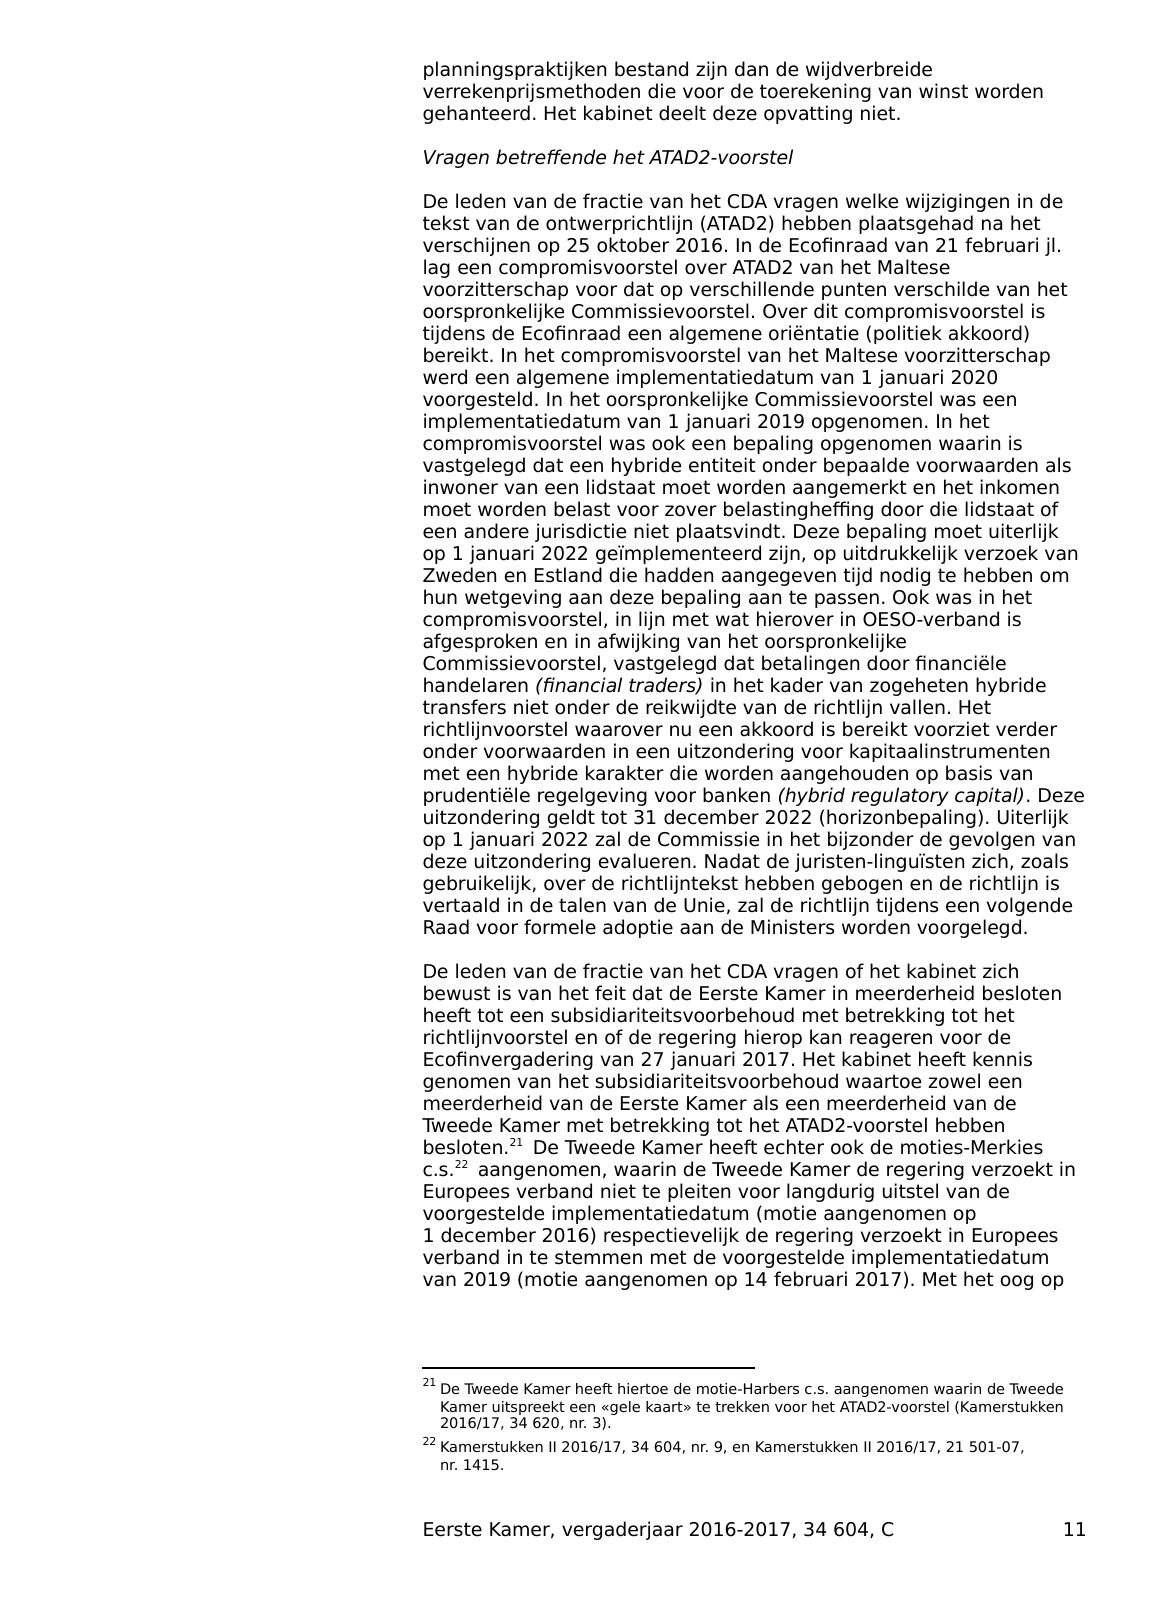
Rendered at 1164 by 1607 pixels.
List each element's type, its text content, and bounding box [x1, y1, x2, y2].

text De leden van de fractie van het CDA vragen welke wijzigingen in de tekst van de ontwerprichtlijn (ATAD2) hebben plaatsgehad na het verschijnen op 25 oktober 2016. In de Ecofinraad van 21 februari jl. lag een compromisvoorstel over ATAD2 van het Maltese voorzitterschap voor dat op verschillende punten verschilde van het oorspronkelijke Commissievoorstel. Over dit compromisvoorstel is tijdens de Ecofinraad een algemene oriëntatie (politiek akkoord) bereikt. In het compromisvoorstel van het Maltese voorzitterschap werd een algemene implementatiedatum van 1 januari 2020 voorgesteld. In het oorspronkelijke Commissievoorstel was een implementatiedatum van 1 januari 2019 opgenomen. In het compromisvoorstel was ook een bepaling opgenomen waarin is vastgelegd dat een hybride entiteit onder bepaalde voorwaarden als inwoner van een lidstaat moet worden aangemerkt en het inkomen moet worden belast voor zover belastingheffing door die lidstaat of een andere jurisdictie niet plaatsvindt. Deze bepaling moet uiterlijk op 1 januari 2022 geïmplementeerd zijn, op uitdrukkelijk verzoek van Zweden en Estland die hadden aangegeven tijd nodig te hebben om hun wetgeving aan deze bepaling aan te passen. Ook was in het compromisvoorstel, in lijn met wat hierover in OESO-verband is afgesproken en in afwijking van het oorspronkelijke Commissievoorstel, vastgelegd dat betalingen door financiële handelaren (financial traders) in het kader van zogeheten hybride transfers niet onder de reikwijdte van de richtlijn vallen. Het richtlijnvoorstel waarover nu een akkoord is bereikt voorziet verder onder voorwaarden in een uitzondering voor kapitaalinstrumenten met een hybride karakter die worden aangehouden op basis van prudentiële regelgeving voor banken (hybrid regulatory capital). Deze uitzondering geldt tot 31 december 2022 (horizonbepaling). Uiterlijk op 1 januari 2022 zal de Commissie in het bijzonder de gevolgen van deze uitzondering evalueren. Nadat de juristen-linguïsten zich, zoals gebruikelijk, over de richtlijntekst hebben gebogen en de richtlijn is vertaald in de talen van de Unie, zal de richtlijn tijdens een volgende Raad voor formele adoptie aan de Ministers worden voorgelegd. [422, 191, 1087, 939]
text De leden van de fractie van het CDA vragen of het kabinet zich bewust is van het feit dat de Eerste Kamer in meerderheid besloten heeft tot een subsidiariteitsvoorbehoud met betrekking tot het richtlijnvoorstel en of de regering hierop kan reageren voor de Ecofinvergadering van 27 januari 2017. Het kabinet heeft kennis genomen van het subsidiariteitsvoorbehoud waartoe zowel een meerderheid van de Eerste Kamer als een meerderheid van de Tweede Kamer met betrekking tot het ATAD2-voorstel hebben besloten. De Tweede Kamer heeft echter ook de moties-Merkies c.s. aangenomen, waarin de Tweede Kamer de regering verzoekt in Europees verband niet te pleiten voor langdurig uitstel van de voorgestelde implementatiedatum (motie aangenomen op 1 december 2016) respectievelijk de regering verzoekt in Europees verband in te stemmen met de voorgestelde implementatiedatum van 2019 (motie aangenomen op 14 februari 2017). Met het oog op [422, 961, 1087, 1291]
text Kamerstukken II 2016/17, 34 604, nr. 9, en Kamerstukken II 2016/17, 21 501-07, nr. 1415. [422, 1435, 1087, 1474]
text De Tweede Kamer heeft hiertoe de motie-Harbers c.s. aangenomen waarin de Tweede Kamer uitspreekt een «gele kaart» te trekken voor het ATAD2-voorstel (Kamerstukken 2016/17, 34 620, nr. 3). [422, 1377, 1087, 1432]
text planningspraktijken bestand zijn dan de wijdverbreide verrekenprijsmethoden die voor de toerekening van winst worden gehanteerd. Het kabinet deelt deze opvatting niet. [422, 59, 1087, 125]
subtitle Vragen betreffende het ATAD2-voorstel [422, 147, 1087, 169]
